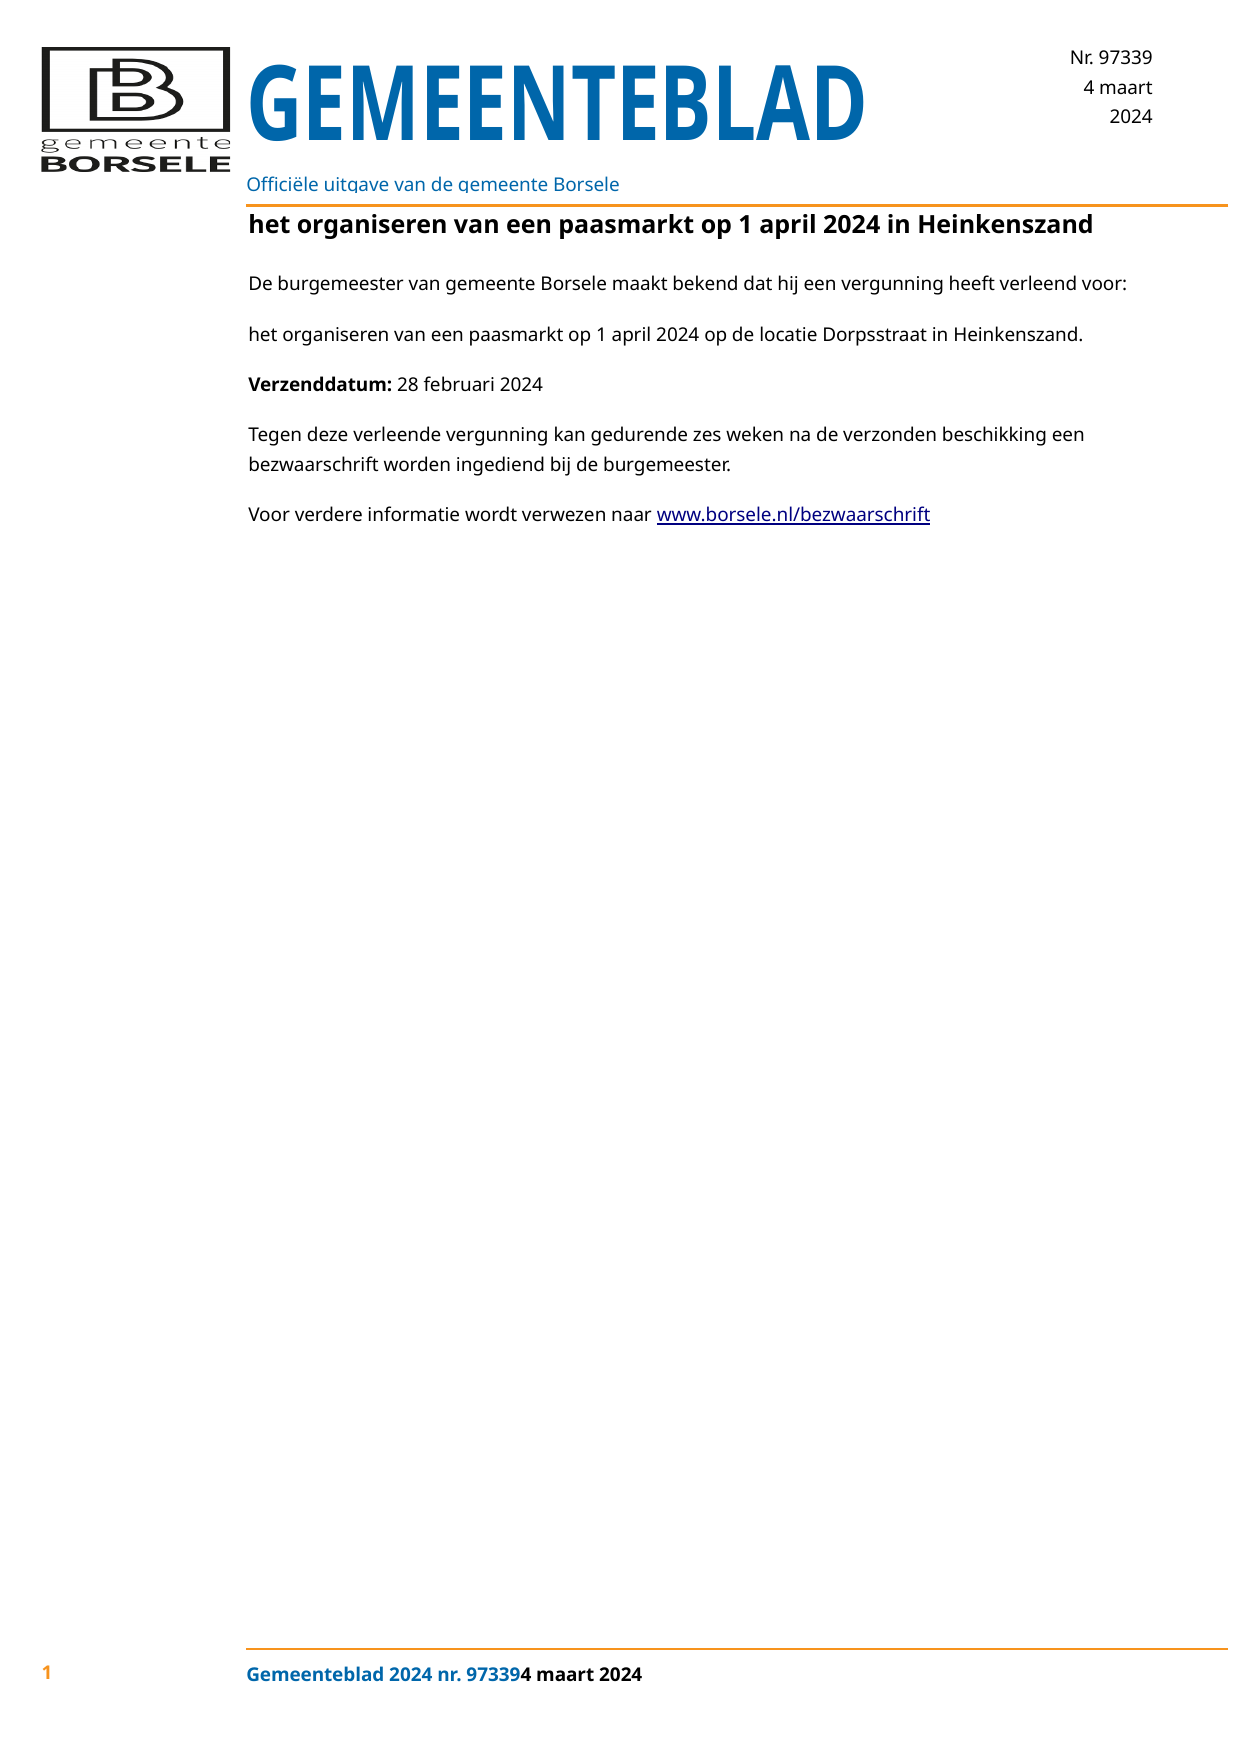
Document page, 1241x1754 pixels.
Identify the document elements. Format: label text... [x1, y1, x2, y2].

text De burgemeester van gemeente Borsele maakt bekend dat hij een vergunning heeft verleend voor: [248, 270, 1152, 296]
text het organiseren van een paasmarkt op 1 april 2024 in Heinkenszand [248, 207, 1152, 241]
picture [41, 47, 231, 172]
text Tegen deze verleende vergunning kan gedurende zes weken na de verzonden beschikking een bezwaarschrift worden ingediend bij de burgemeester. [248, 422, 1152, 477]
text Voor verdere informatie wordt verwezen naar www.borsele.nl/bezwaarschrift [248, 502, 1152, 527]
text Verzenddatum: 28 februari 2024 [248, 371, 1152, 397]
text het organiseren van een paasmarkt op 1 april 2024 op de locatie Dorpsstraat in Heinkenszand. [248, 321, 1152, 346]
